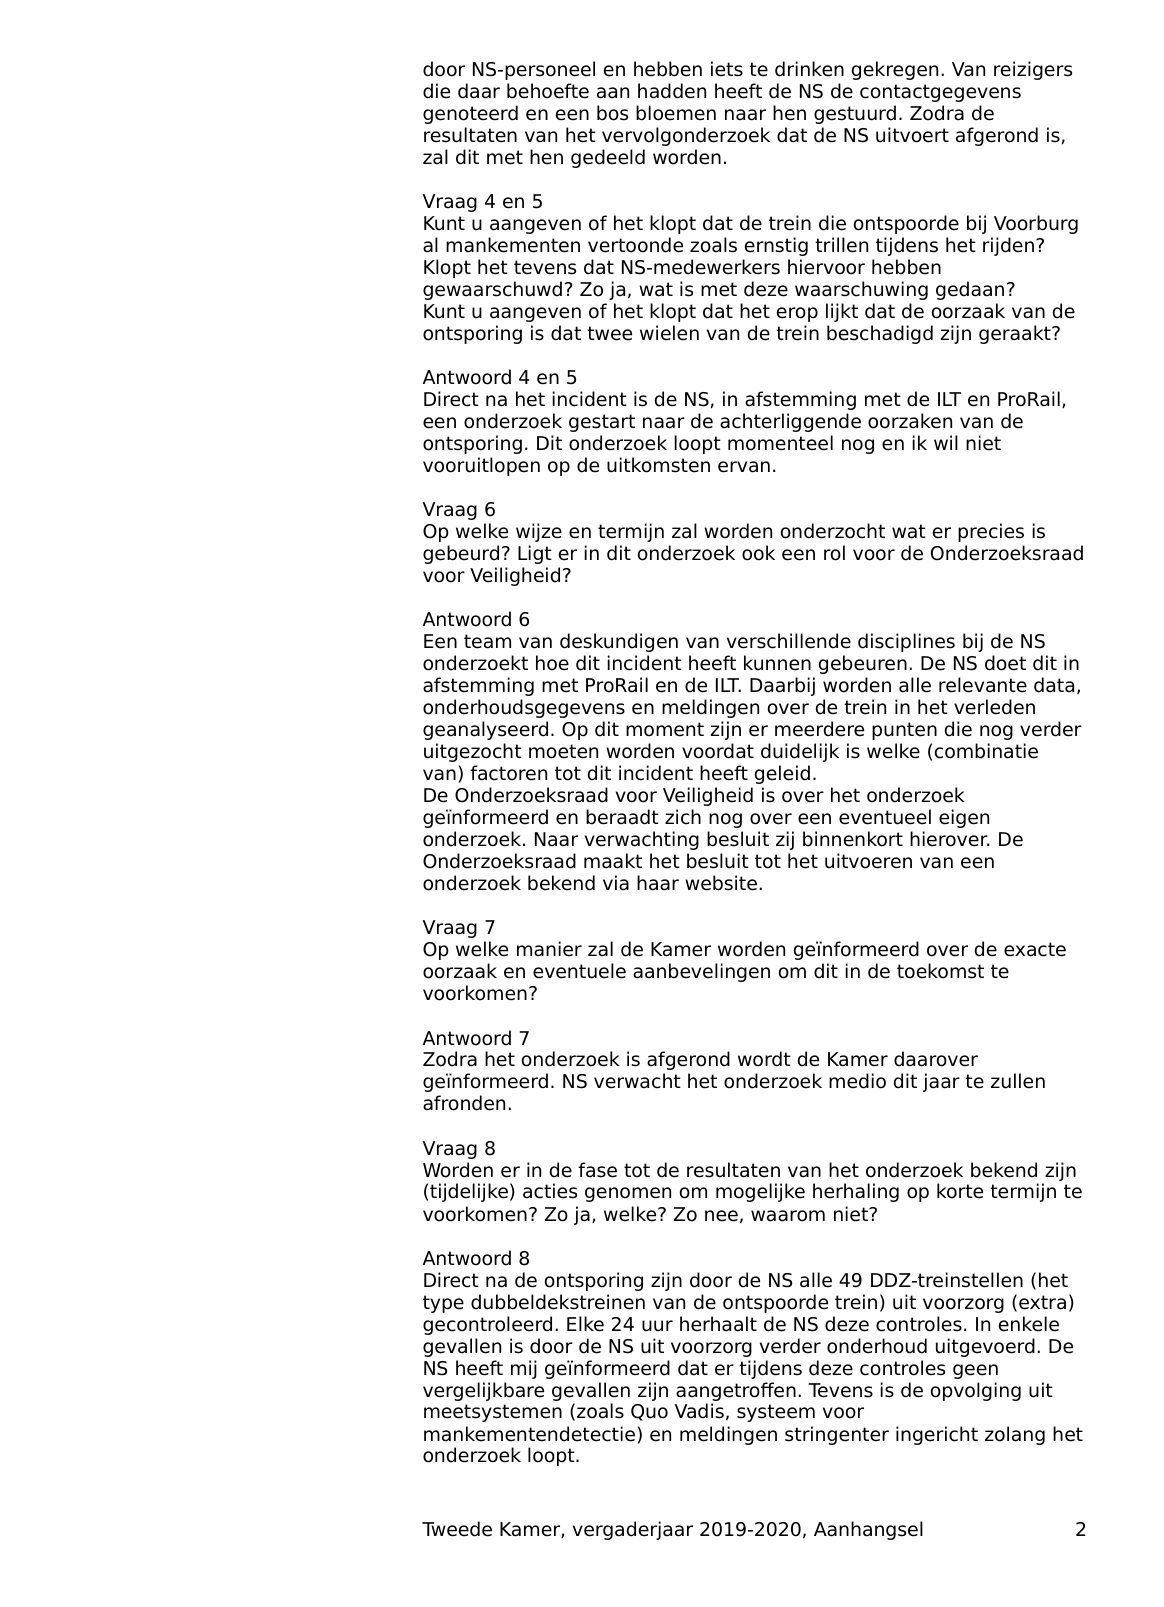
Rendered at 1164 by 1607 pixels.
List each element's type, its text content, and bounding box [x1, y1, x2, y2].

text Worden er in de fase tot de resultaten van het onderzoek bekend zijn (tijdelijke) acties genomen om mogelijke herhaling op korte termijn te voorkomen? Zo ja, welke? Zo nee, waarom niet? [422, 1159, 1087, 1225]
text door NS-personeel en hebben iets te drinken gekregen. Van reizigers die daar behoefte aan hadden heeft de NS de contactgegevens genoteerd en een bos bloemen naar hen gestuurd. Zodra de resultaten van het vervolgonderzoek dat de NS uitvoert afgerond is, zal dit met hen gedeeld worden. [422, 59, 1087, 169]
text Antwoord 6 [422, 609, 1087, 631]
text Antwoord 8 [422, 1248, 1087, 1269]
text Vraag 6 [422, 499, 1087, 521]
text Op welke wijze en termijn zal worden onderzocht wat er precies is gebeurd? Ligt er in dit onderzoek ook een rol voor de Onderzoeksraad voor Veiligheid? [422, 521, 1087, 587]
text Antwoord 4 en 5 [422, 367, 1087, 389]
text Kunt u aangeven of het klopt dat het erop lijkt dat de oorzaak van de ontsporing is dat twee wielen van de trein beschadigd zijn geraakt? [422, 301, 1087, 345]
text Vraag 4 en 5 [422, 191, 1087, 213]
text Direct na de ontsporing zijn door de NS alle 49 DDZ-treinstellen (het type dubbeldekstreinen van de ontspoorde trein) uit voorzorg (extra) gecontroleerd. Elke 24 uur herhaalt de NS deze controles. In enkele gevallen is door de NS uit voorzorg verder onderhoud uitgevoerd. De NS heeft mij geïnformeerd dat er tijdens deze controles geen vergelijkbare gevallen zijn aangetroffen. Tevens is de opvolging uit meetsystemen (zoals Quo Vadis, systeem voor mankementendetectie) en meldingen stringenter ingericht zolang het onderzoek loopt. [422, 1269, 1087, 1467]
text Een team van deskundigen van verschillende disciplines bij de NS onderzoekt hoe dit incident heeft kunnen gebeuren. De NS doet dit in afstemming met ProRail en de ILT. Daarbij worden alle relevante data, onderhoudsgegevens en meldingen over de trein in het verleden geanalyseerd. Op dit moment zijn er meerdere punten die nog verder uitgezocht moeten worden voordat duidelijk is welke (combinatie van) factoren tot dit incident heeft geleid. [422, 631, 1087, 785]
text Op welke manier zal de Kamer worden geïnformeerd over de exacte oorzaak en eventuele aanbevelingen om dit in de toekomst te voorkomen? [422, 939, 1087, 1005]
text Zodra het onderzoek is afgerond wordt de Kamer daarover geïnformeerd. NS verwacht het onderzoek medio dit jaar te zullen afronden. [422, 1049, 1087, 1115]
text Vraag 7 [422, 917, 1087, 939]
text De Onderzoeksraad voor Veiligheid is over het onderzoek geïnformeerd en beraadt zich nog over een eventueel eigen onderzoek. Naar verwachting besluit zij binnenkort hierover. De Onderzoeksraad maakt het besluit tot het uitvoeren van een onderzoek bekend via haar website. [422, 785, 1087, 895]
text Vraag 8 [422, 1137, 1087, 1159]
text Direct na het incident is de NS, in afstemming met de ILT en ProRail, een onderzoek gestart naar de achterliggende oorzaken van de ontsporing. Dit onderzoek loopt momenteel nog en ik wil niet vooruitlopen op de uitkomsten ervan. [422, 389, 1087, 477]
text Antwoord 7 [422, 1027, 1087, 1049]
text Kunt u aangeven of het klopt dat de trein die ontspoorde bij Voorburg al mankementen vertoonde zoals ernstig trillen tijdens het rijden? Klopt het tevens dat NS-medewerkers hiervoor hebben gewaarschuwd? Zo ja, wat is met deze waarschuwing gedaan? [422, 213, 1087, 301]
